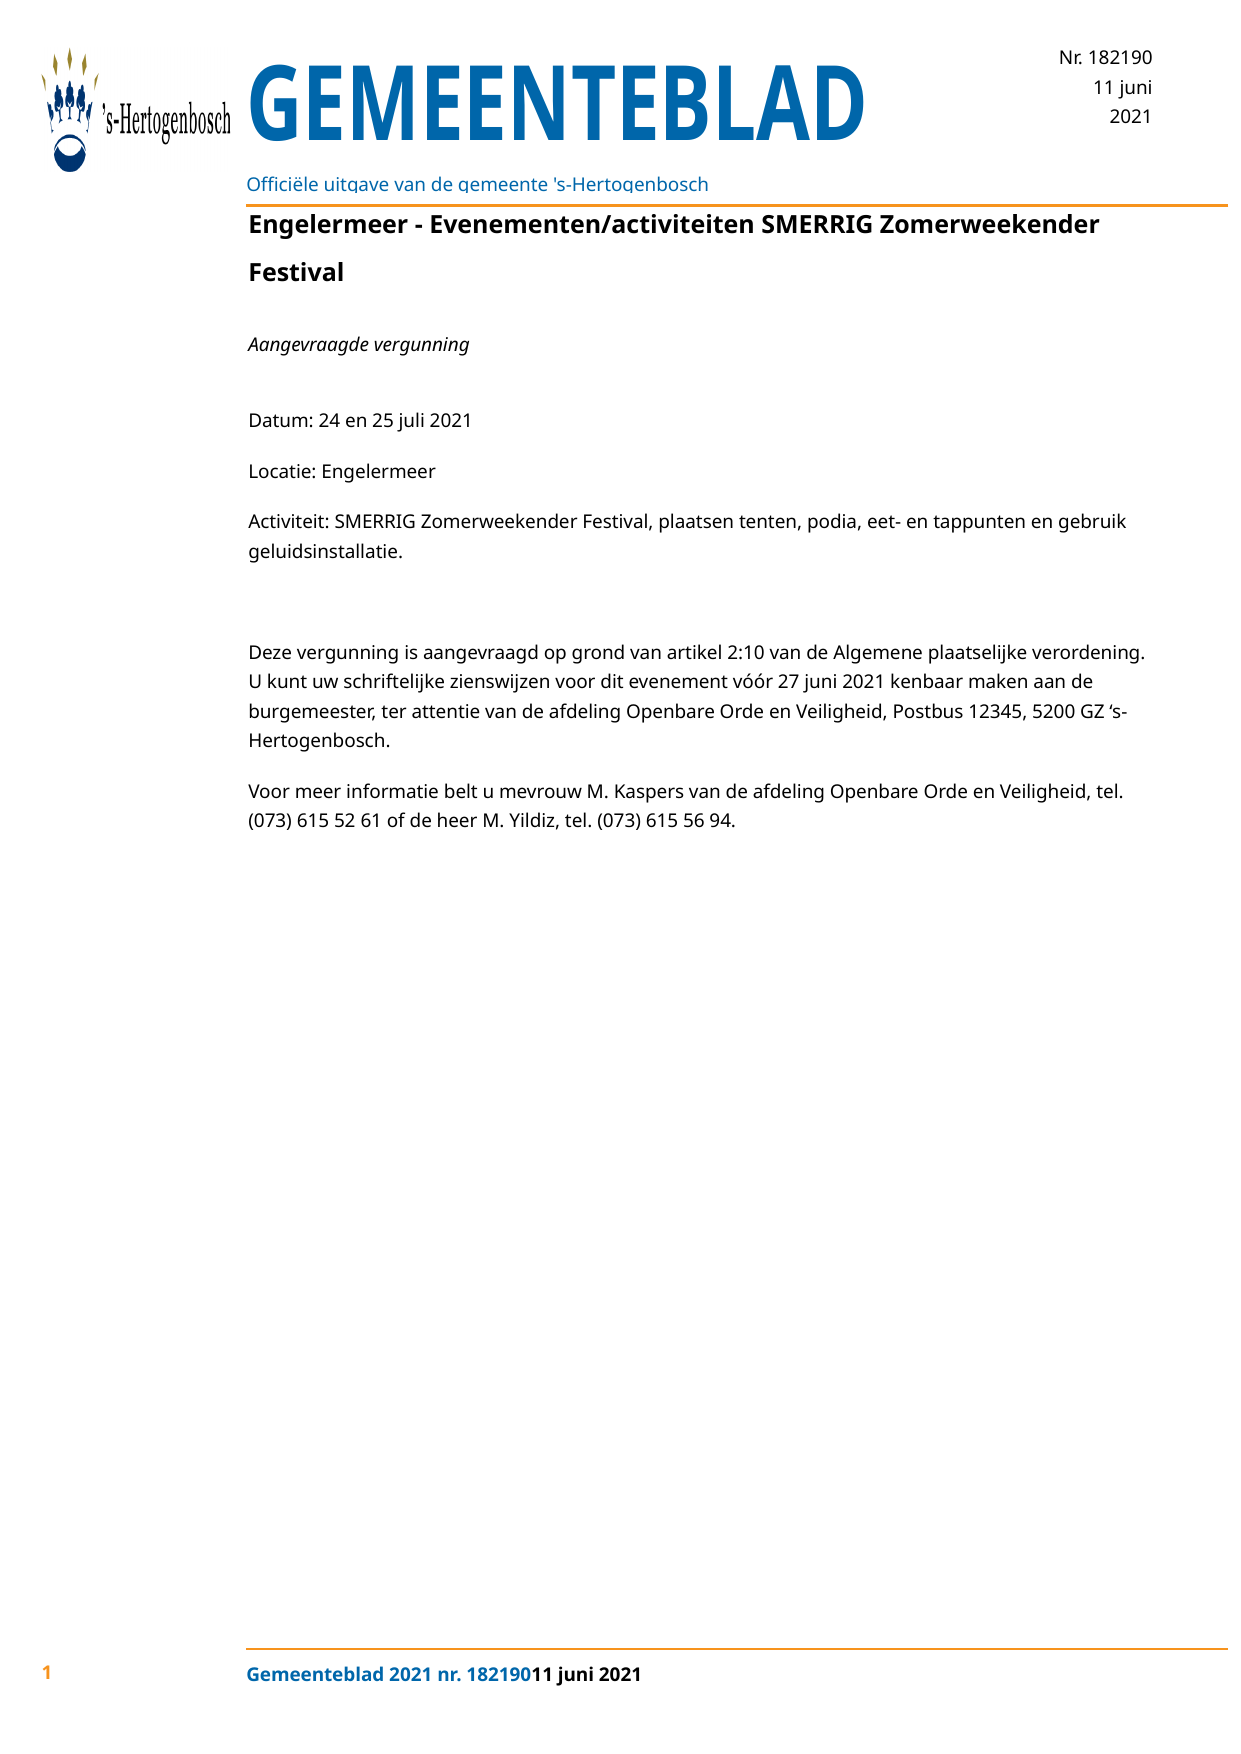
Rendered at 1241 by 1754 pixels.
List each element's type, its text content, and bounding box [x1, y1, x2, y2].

picture [41, 47, 231, 172]
text Engelermeer - Evenementen/activiteiten SMERRIG Zomerweekender Festival [248, 207, 1152, 288]
text Voor meer informatie belt u mevrouw M. Kaspers van de afdeling Openbare Orde en Veiligheid, tel. (073) 615 52 61 of de heer M. Yildiz, tel. (073) 615 56 94. [248, 778, 1152, 833]
text Locatie: Engelermeer [248, 458, 1152, 484]
text Aangevraagde vergunning [248, 331, 1152, 357]
text Deze vergunning is aangevraagd op grond van artikel 2:10 van de Algemene plaatselijke verordening. U kunt uw schriftelijke zienswijzen voor dit evenement vóór 27 juni 2021 kenbaar maken aan de burgemeester, ter attentie van de afdeling Openbare Orde en Veiligheid, Postbus 12345, 5200 GZ ‘s-Hertogenbosch. [248, 639, 1152, 753]
text Activiteit: SMERRIG Zomerweekender Festival, plaatsen tenten, podia, eet- en tappunten en gebruik geluidsinstallatie. [248, 508, 1152, 564]
text Datum: 24 en 25 juli 2021 [248, 408, 1152, 433]
